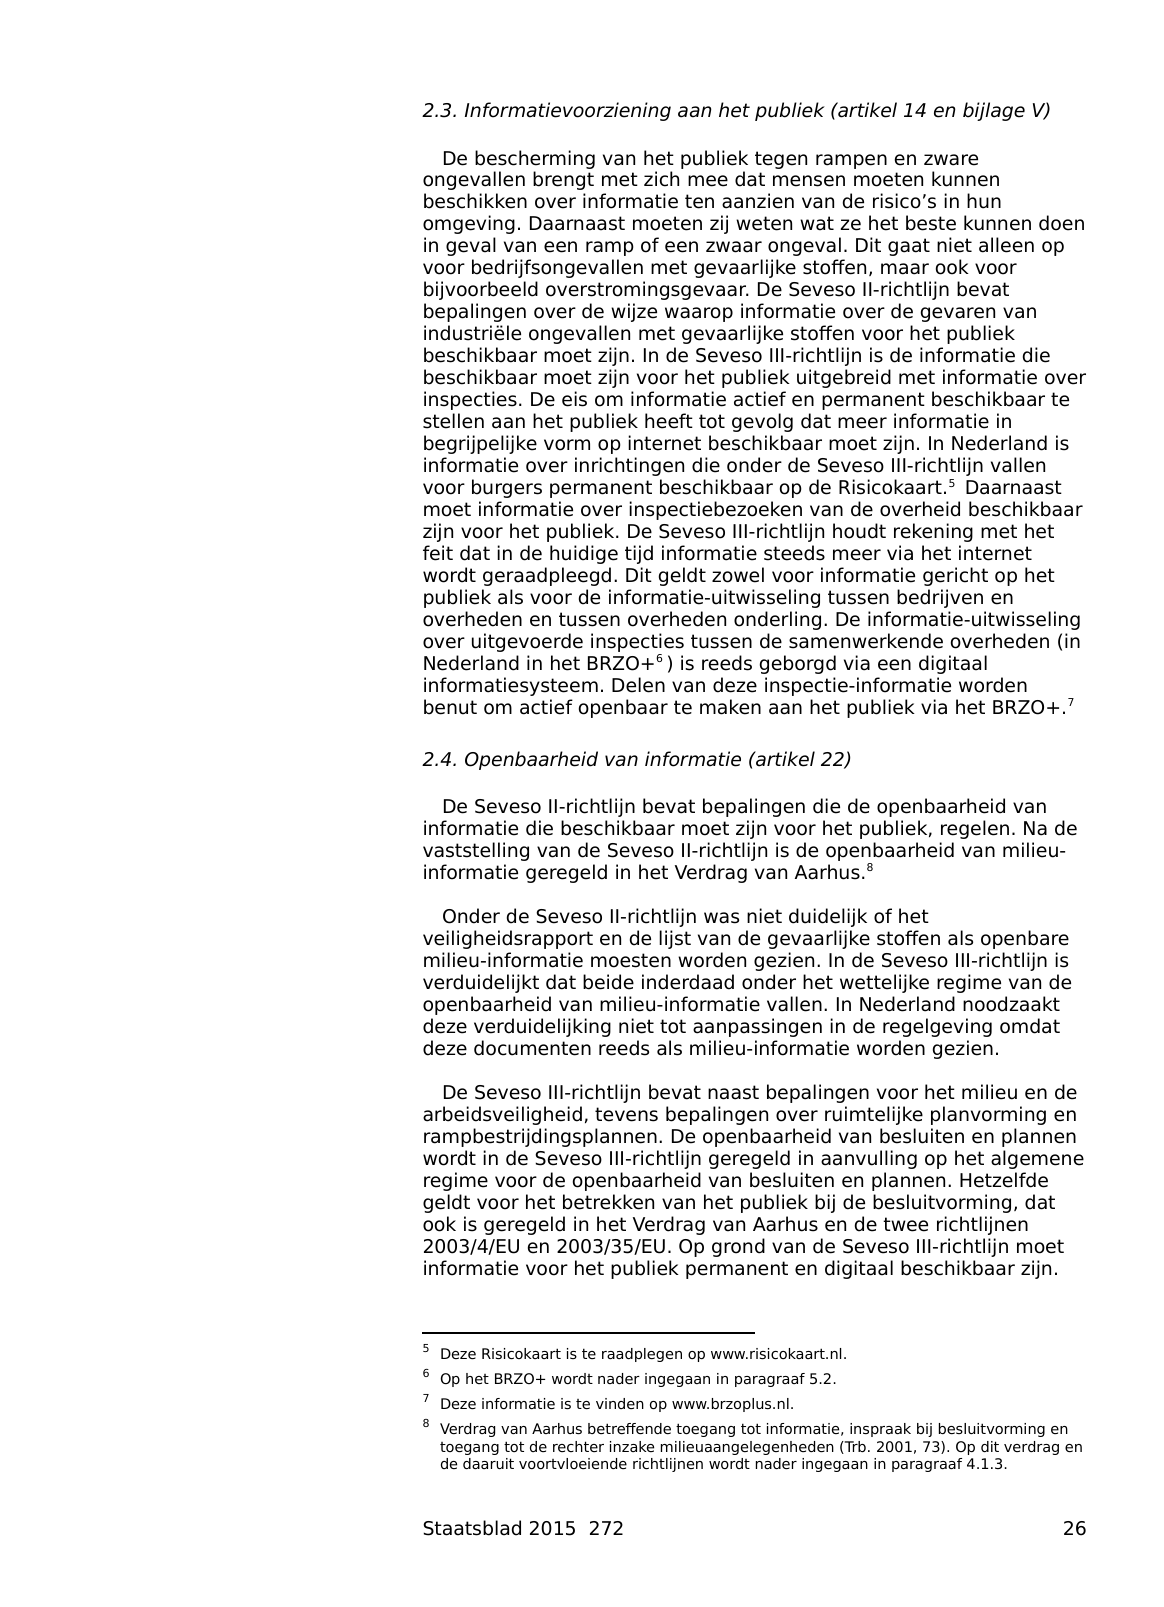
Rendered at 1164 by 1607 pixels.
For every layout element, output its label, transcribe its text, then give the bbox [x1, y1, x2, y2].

text Onder de Seveso II-richtlijn was niet duidelijk of het veiligheidsrapport en de lijst van de gevaarlijke stoffen als openbare milieu-informatie moesten worden gezien. In de Seveso III-richtlijn is verduidelijkt dat beide inderdaad onder het wettelijke regime van de openbaarheid van milieu-informatie vallen. In Nederland noodzaakt deze verduidelijking niet tot aanpassingen in de regelgeving omdat deze documenten reeds als milieu-informatie worden gezien. [422, 906, 1087, 1060]
text Verdrag van Aarhus betreffende toegang tot informatie, inspraak bij besluitvorming en toegang tot de rechter inzake milieuaangelegenheden (Trb. 2001, 73). Op dit verdrag en de daaruit voortvloeiende richtlijnen wordt nader ingegaan in paragraaf 4.1.3. [422, 1417, 1087, 1473]
subtitle 2.4. Openbaarheid van informatie (artikel 22) [422, 749, 1087, 771]
text Op het BRZO+ wordt nader ingegaan in paragraaf 5.2. [422, 1367, 1087, 1389]
text De bescherming van het publiek tegen rampen en zware ongevallen brengt met zich mee dat mensen moeten kunnen beschikken over informatie ten aanzien van de risico’s in hun omgeving. Daarnaast moeten zij weten wat ze het beste kunnen doen in geval van een ramp of een zwaar ongeval. Dit gaat niet alleen op voor bedrijfsongevallen met gevaarlijke stoffen, maar ook voor bijvoorbeeld overstromingsgevaar. De Seveso II-richtlijn bevat bepalingen over de wijze waarop informatie over de gevaren van industriële ongevallen met gevaarlijke stoffen voor het publiek beschikbaar moet zijn. In de Seveso III-richtlijn is de informatie die beschikbaar moet zijn voor het publiek uitgebreid met informatie over inspecties. De eis om informatie actief en permanent beschikbaar te stellen aan het publiek heeft tot gevolg dat meer informatie in begrijpelijke vorm op internet beschikbaar moet zijn. In Nederland is informatie over inrichtingen die onder de Seveso III-richtlijn vallen voor burgers permanent beschikbaar op de Risicokaart. Daarnaast moet informatie over inspectiebezoeken van de overheid beschikbaar zijn voor het publiek. De Seveso III-richtlijn houdt rekening met het feit dat in de huidige tijd informatie steeds meer via het internet wordt geraadpleegd. Dit geldt zowel voor informatie gericht op het publiek als voor de informatie-uitwisseling tussen bedrijven en overheden en tussen overheden onderling. De informatie-uitwisseling over uitgevoerde inspecties tussen de samenwerkende overheden (in Nederland in het BRZO+) is reeds geborgd via een digitaal informatiesysteem. Delen van deze inspectie-informatie worden benut om actief openbaar te maken aan het publiek via het BRZO+. [422, 147, 1087, 719]
text Deze informatie is te vinden op www.brzoplus.nl. [422, 1392, 1087, 1414]
subtitle 2.3. Informatievoorziening aan het publiek (artikel 14 en bijlage V) [422, 100, 1087, 122]
text De Seveso II-richtlijn bevat bepalingen die de openbaarheid van informatie die beschikbaar moet zijn voor het publiek, regelen. Na de vaststelling van de Seveso II-richtlijn is de openbaarheid van milieu-informatie geregeld in het Verdrag van Aarhus. [422, 796, 1087, 884]
text Deze Risicokaart is te raadplegen op www.risicokaart.nl. [422, 1342, 1087, 1364]
text De Seveso III-richtlijn bevat naast bepalingen voor het milieu en de arbeidsveiligheid, tevens bepalingen over ruimtelijke planvorming en rampbestrijdingsplannen. De openbaarheid van besluiten en plannen wordt in de Seveso III-richtlijn geregeld in aanvulling op het algemene regime voor de openbaarheid van besluiten en plannen. Hetzelfde geldt voor het betrekken van het publiek bij de besluitvorming, dat ook is geregeld in het Verdrag van Aarhus en de twee richtlijnen 2003/4/EU en 2003/35/EU. Op grond van de Seveso III-richtlijn moet informatie voor het publiek permanent en digitaal beschikbaar zijn. [422, 1082, 1087, 1280]
